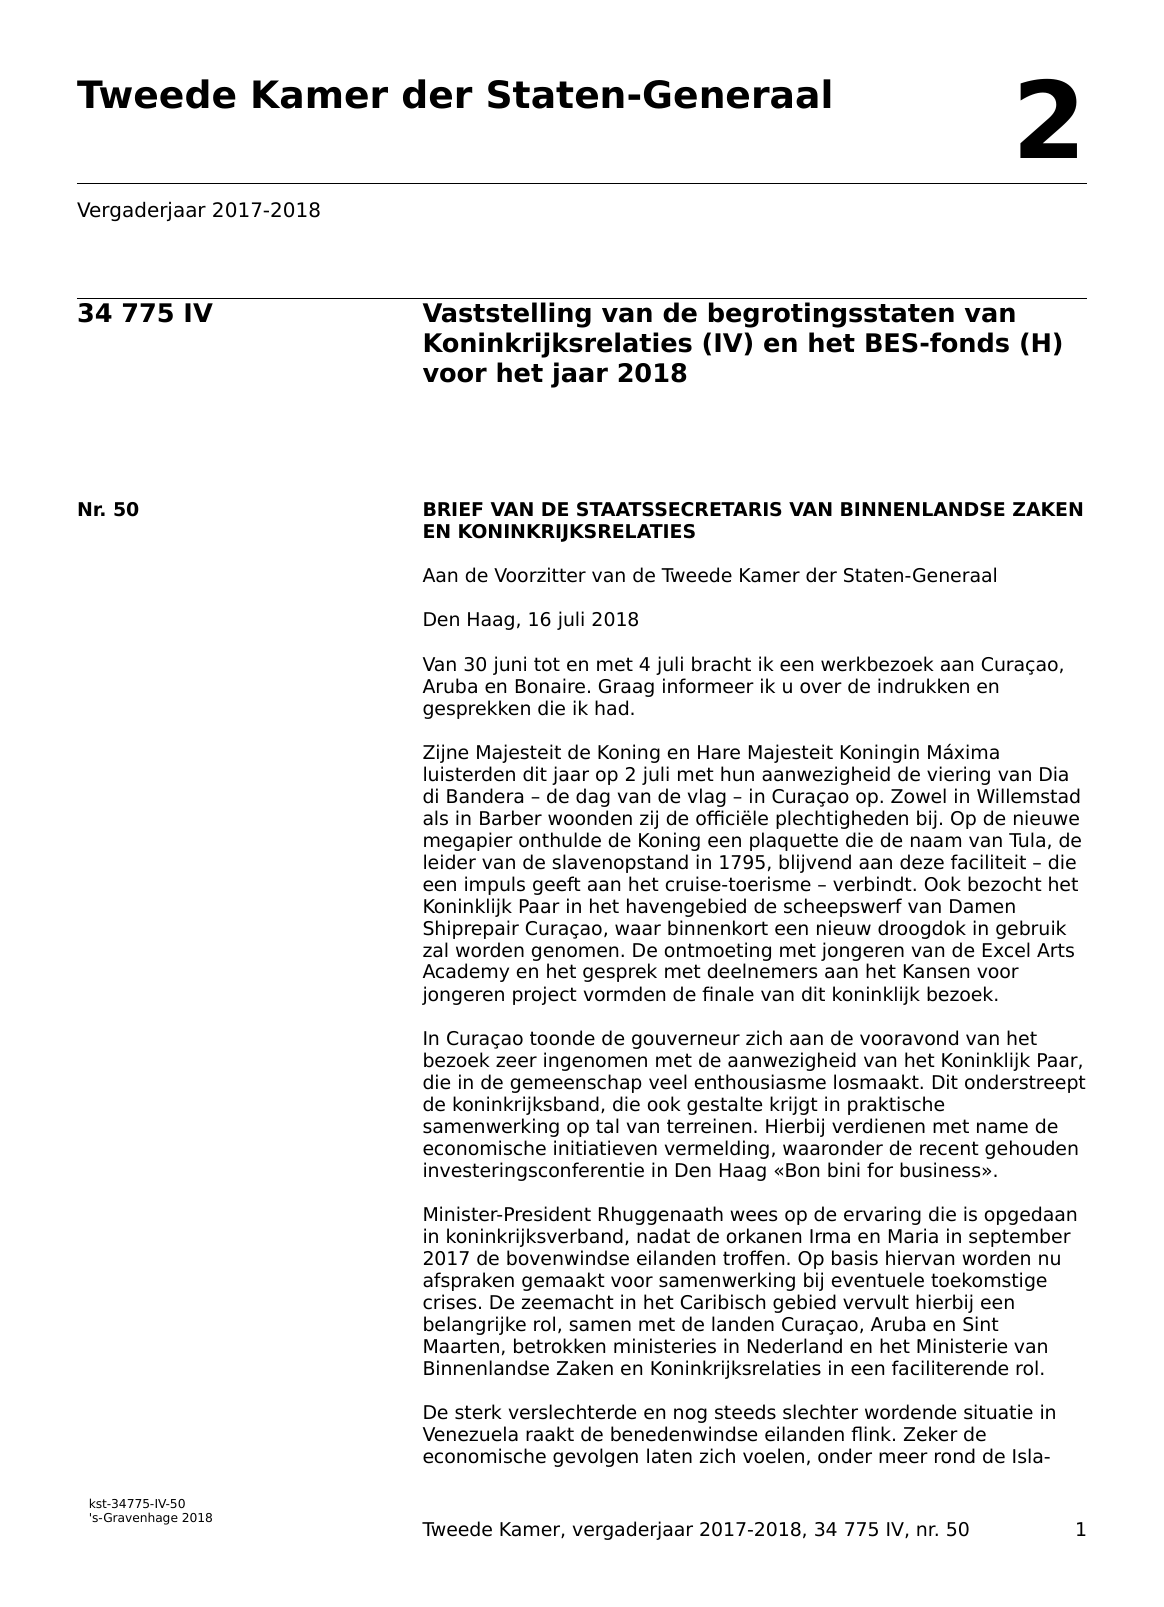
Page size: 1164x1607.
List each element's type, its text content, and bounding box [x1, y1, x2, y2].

table_header Tweede Kamer der Staten-Generaal [77, 59, 886, 183]
text Zijne Majesteit de Koning en Hare Majesteit Koningin Máxima luisterden dit jaar op 2 juli met hun aanwezigheid de viering van Dia di Bandera – de dag van de vlag – in Curaçao op. Zowel in Willemstad als in Barber woonden zij de officiële plechtigheden bij. Op de nieuwe megapier onthulde de Koning een plaquette die de naam van Tula, de leider van de slavenopstand in 1795, blijvend aan deze faciliteit – die een impuls geeft aan het cruise-toerisme – verbindt. Ook bezocht het Koninklijk Paar in het havengebied de scheepswerf van Damen Shiprepair Curaçao, waar binnenkort een nieuw droogdok in gebruik zal worden genomen. De ontmoeting met jongeren van de Excel Arts Academy en het gesprek met deelnemers aan het Kansen voor jongeren project vormden de finale van dit koninklijk bezoek. [422, 742, 1087, 1005]
text Minister-President Rhuggenaath wees op de ervaring die is opgedaan in koninkrijksverband, nadat de orkanen Irma en Maria in september 2017 de bovenwindse eilanden troffen. Op basis hiervan worden nu afspraken gemaakt voor samenwerking bij eventuele toekomstige crises. De zeemacht in het Caribisch gebied vervult hierbij een belangrijke rol, samen met de landen Curaçao, Aruba en Sint Maarten, betrokken ministeries in Nederland en het Ministerie van Binnenlandse Zaken en Koninkrijksrelaties in een faciliterende rol. [422, 1204, 1087, 1379]
table_header 2 [886, 59, 1087, 183]
text kst-34775-IV-50 [88, 1497, 323, 1511]
text De sterk verslechterde en nog steeds slechter wordende situatie in Venezuela raakt de benedenwindse eilanden flink. Zeker de economische gevolgen laten zich voelen, onder meer rond de Isla- [422, 1402, 1087, 1468]
table_cell Vergaderjaar 2017-2018 [77, 184, 1087, 298]
subtitle 34 775 IV Vaststelling van de begrotingsstaten van Koninkrijksrelaties (IV) en het BES-fonds (H) voor het jaar 2018 [77, 299, 1087, 388]
text In Curaçao toonde de gouverneur zich aan de vooravond van het bezoek zeer ingenomen met de aanwezigheid van het Koninklijk Paar, die in de gemeenschap veel enthousiasme losmaakt. Dit onderstreept de koninkrijksband, die ook gestalte krijgt in praktische samenwerking op tal van terreinen. Hierbij verdienen met name de economische initiatieven vermelding, waaronder de recent gehouden investeringsconferentie in Den Haag «Bon bini for business». [422, 1028, 1087, 1181]
text Den Haag, 16 juli 2018 [422, 609, 1087, 631]
subtitle Nr. 50 BRIEF VAN DE STAATSSECRETARIS VAN BINNENLANDSE ZAKEN EN KONINKRIJKSRELATIES [77, 499, 1087, 543]
text Aan de Voorzitter van de Tweede Kamer der Staten-Generaal [422, 565, 1087, 587]
text 's-Gravenhage 2018 [88, 1511, 323, 1525]
text Van 30 juni tot en met 4 juli bracht ik een werkbezoek aan Curaçao, Aruba en Bonaire. Graag informeer ik u over de indrukken en gesprekken die ik had. [422, 653, 1087, 719]
